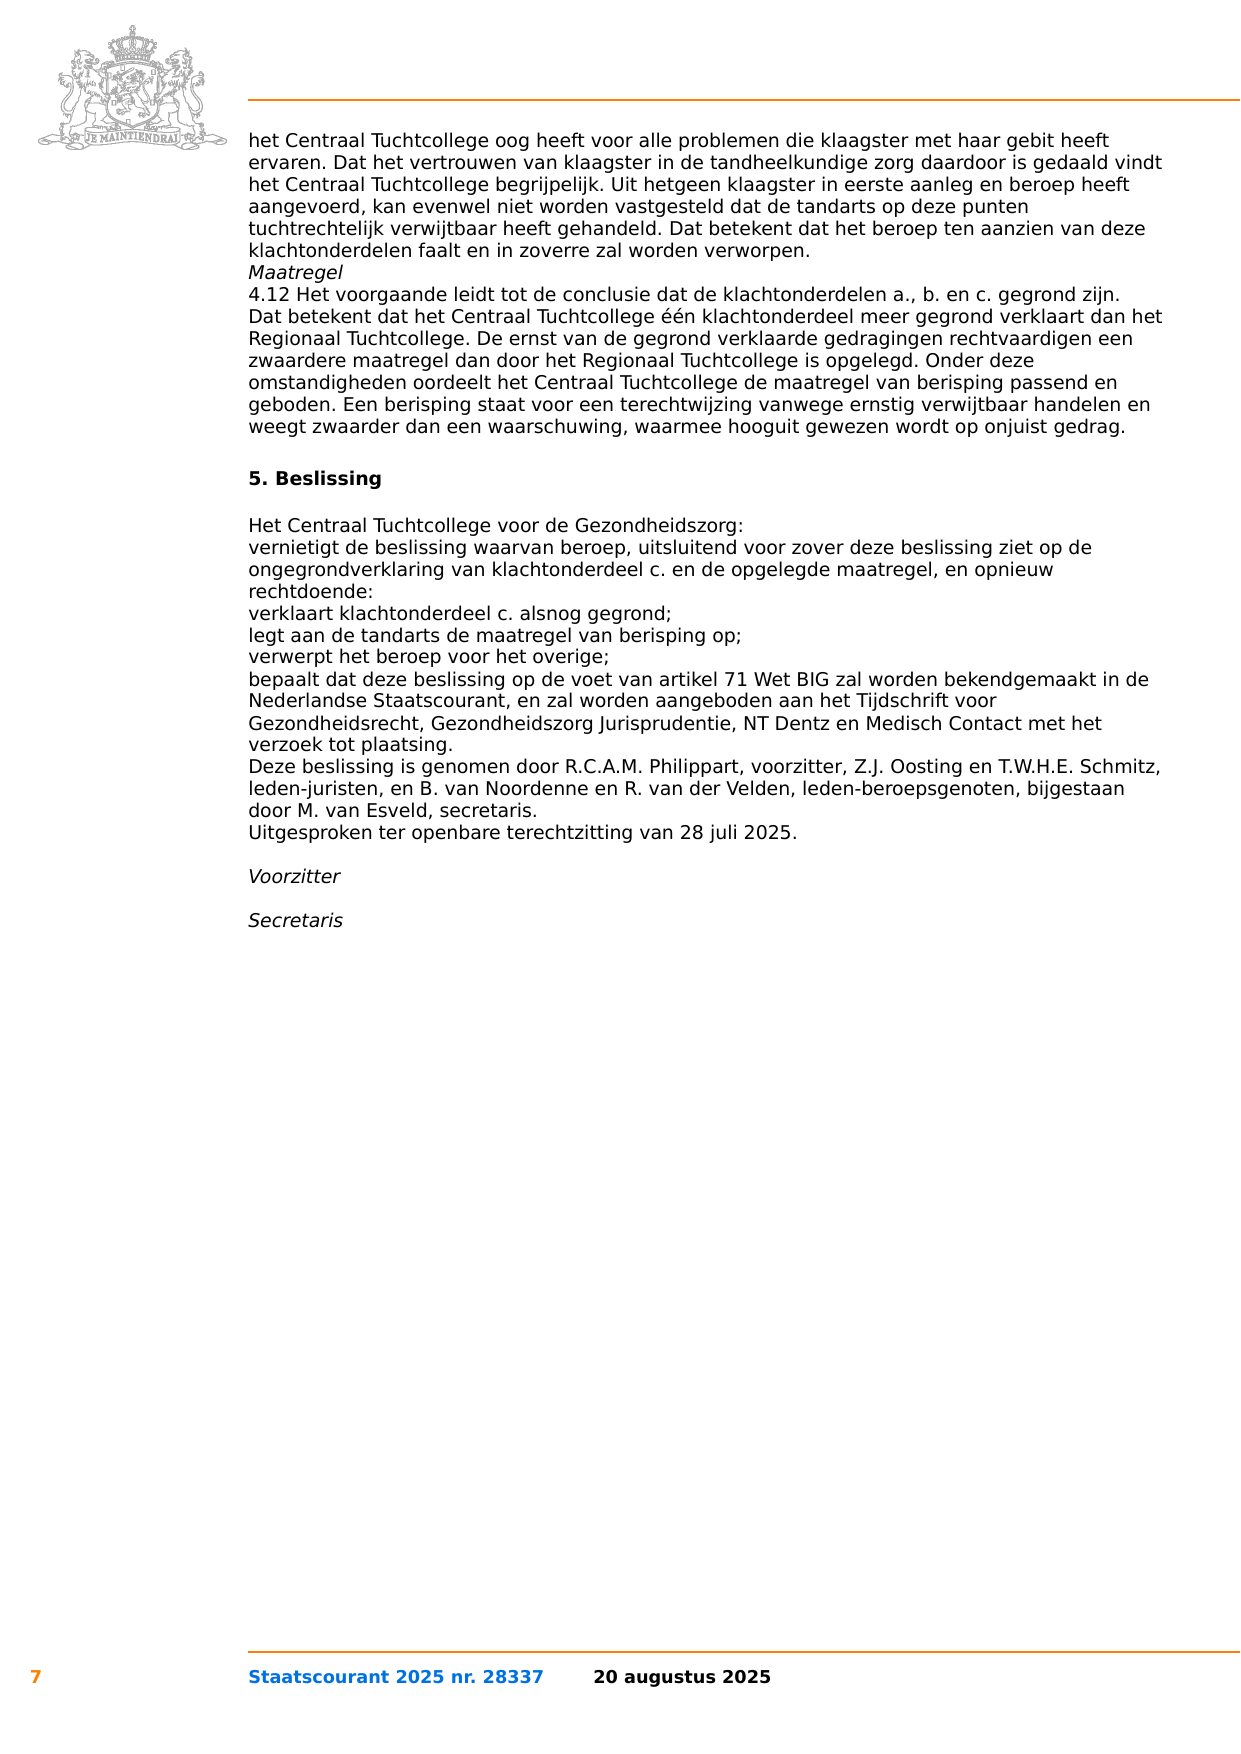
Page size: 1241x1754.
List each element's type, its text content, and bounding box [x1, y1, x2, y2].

text Dat betekent dat het Centraal Tuchtcollege één klachtonderdeel meer gegrond verklaart dan het Regionaal Tuchtcollege. De ernst van de gegrond verklaarde gedragingen rechtvaardigen een zwaardere maatregel dan door het Regionaal Tuchtcollege is opgelegd. Onder deze omstandigheden oordeelt het Centraal Tuchtcollege de maatregel van berisping passend en geboden. Een berisping staat voor een terechtwijzing vanwege ernstig verwijtbaar handelen en weegt zwaarder dan een waarschuwing, waarmee hooguit gewezen wordt op onjuist gedrag. [248, 306, 1163, 438]
subtitle 5. Beslissing [248, 468, 1163, 489]
text het Centraal Tuchtcollege oog heeft voor alle problemen die klaagster met haar gebit heeft ervaren. Dat het vertrouwen van klaagster in de tandheelkundige zorg daardoor is gedaald vindt het Centraal Tuchtcollege begrijpelijk. Uit hetgeen klaagster in eerste aanleg en beroep heeft aangevoerd, kan evenwel niet worden vastgesteld dat de tandarts op deze punten tuchtrechtelijk verwijtbaar heeft gehandeld. Dat betekent dat het beroep ten aanzien van deze klachtonderdelen faalt en in zoverre zal worden verworpen. [248, 130, 1163, 262]
text Secretaris [248, 910, 1163, 932]
text Deze beslissing is genomen door R.C.A.M. Philippart, voorzitter, Z.J. Oosting en T.W.H.E. Schmitz, leden-juristen, en B. van Noordenne en R. van der Velden, leden-beroepsgenoten, bijgestaan door M. van Esveld, secretaris. [248, 756, 1163, 822]
text legt aan de tandarts de maatregel van berisping op; [248, 624, 1163, 646]
picture [38, 25, 227, 150]
text Uitgesproken ter openbare terechtzitting van 28 juli 2025. [248, 822, 1163, 844]
text Het Centraal Tuchtcollege voor de Gezondheidszorg: [248, 514, 1163, 537]
text bepaalt dat deze beslissing op de voet van artikel 71 Wet BIG zal worden bekendgemaakt in de Nederlandse Staatscourant, en zal worden aangeboden aan het Tijdschrift voor Gezondheidsrecht, Gezondheidszorg Jurisprudentie, NT Dentz en Medisch Contact met het verzoek tot plaatsing. [248, 668, 1163, 756]
text Voorzitter [248, 866, 1163, 888]
text verwerpt het beroep voor het overige; [248, 646, 1163, 668]
text 4.12 Het voorgaande leidt tot de conclusie dat de klachtonderdelen a., b. en c. gegrond zijn. [248, 284, 1163, 306]
text vernietigt de beslissing waarvan beroep, uitsluitend voor zover deze beslissing ziet op de ongegrondverklaring van klachtonderdeel c. en de opgelegde maatregel, en opnieuw rechtdoende: [248, 537, 1163, 602]
text Maatregel [248, 262, 1163, 284]
text verklaart klachtonderdeel c. alsnog gegrond; [248, 602, 1163, 624]
